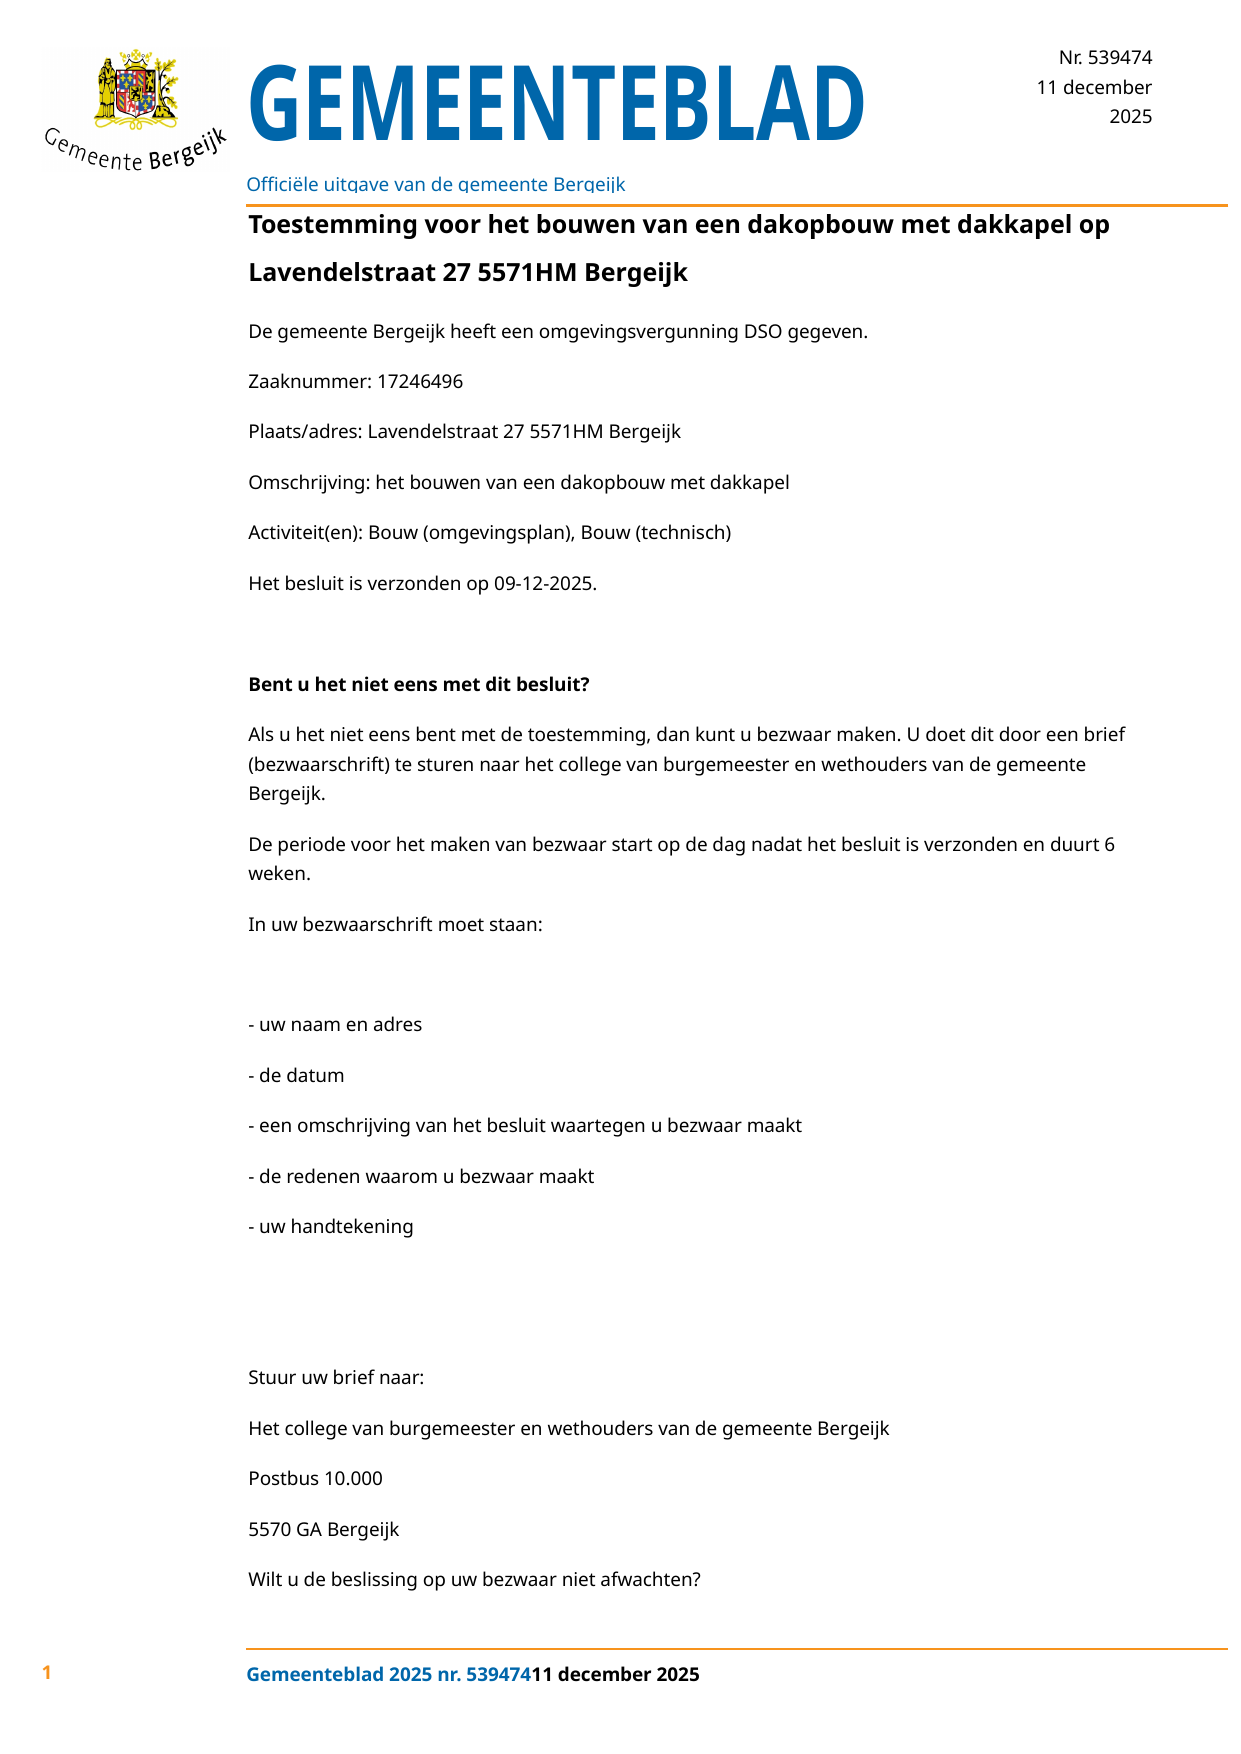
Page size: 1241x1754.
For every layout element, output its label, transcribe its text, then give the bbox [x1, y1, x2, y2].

text Bent u het niet eens met dit besluit? [248, 671, 1152, 697]
text Stuur uw brief naar: [248, 1364, 1152, 1390]
text Zaaknummer: 17246496 [248, 368, 1152, 394]
text Postbus 10.000 [248, 1465, 1152, 1491]
text - de redenen waarom u bezwaar maakt [248, 1163, 1152, 1189]
text Omschrijving: het bouwen van een dakopbouw met dakkapel [248, 469, 1152, 495]
text Als u het niet eens bent met de toestemming, dan kunt u bezwaar maken. U doet dit door een brief (bezwaarschrift) te sturen naar het college van burgemeester en wethouders van de gemeente Bergeijk. [248, 721, 1152, 806]
text De gemeente Bergeijk heeft een omgevingsvergunning DSO gegeven. [248, 318, 1152, 344]
text Wilt u de beslissing op uw bezwaar niet afwachten? [248, 1566, 1152, 1592]
picture [41, 47, 231, 172]
text Plaats/adres: Lavendelstraat 27 5571HM Bergeijk [248, 419, 1152, 444]
text De periode voor het maken van bezwaar start op de dag nadat het besluit is verzonden en duurt 6 weken. [248, 831, 1152, 886]
text Het college van burgemeester en wethouders van de gemeente Bergeijk [248, 1415, 1152, 1441]
text - de datum [248, 1062, 1152, 1088]
text - uw naam en adres [248, 1012, 1152, 1037]
text Het besluit is verzonden op 09-12-2025. [248, 570, 1152, 596]
text Activiteit(en): Bouw (omgevingsplan), Bouw (technisch) [248, 519, 1152, 545]
text - een omschrijving van het besluit waartegen u bezwaar maakt [248, 1112, 1152, 1138]
text In uw bezwaarschrift moet staan: [248, 911, 1152, 937]
text Toestemming voor het bouwen van een dakopbouw met dakkapel op Lavendelstraat 27 5571HM Bergeijk [248, 207, 1152, 288]
text 5570 GA Bergeijk [248, 1516, 1152, 1542]
text - uw handtekening [248, 1213, 1152, 1239]
